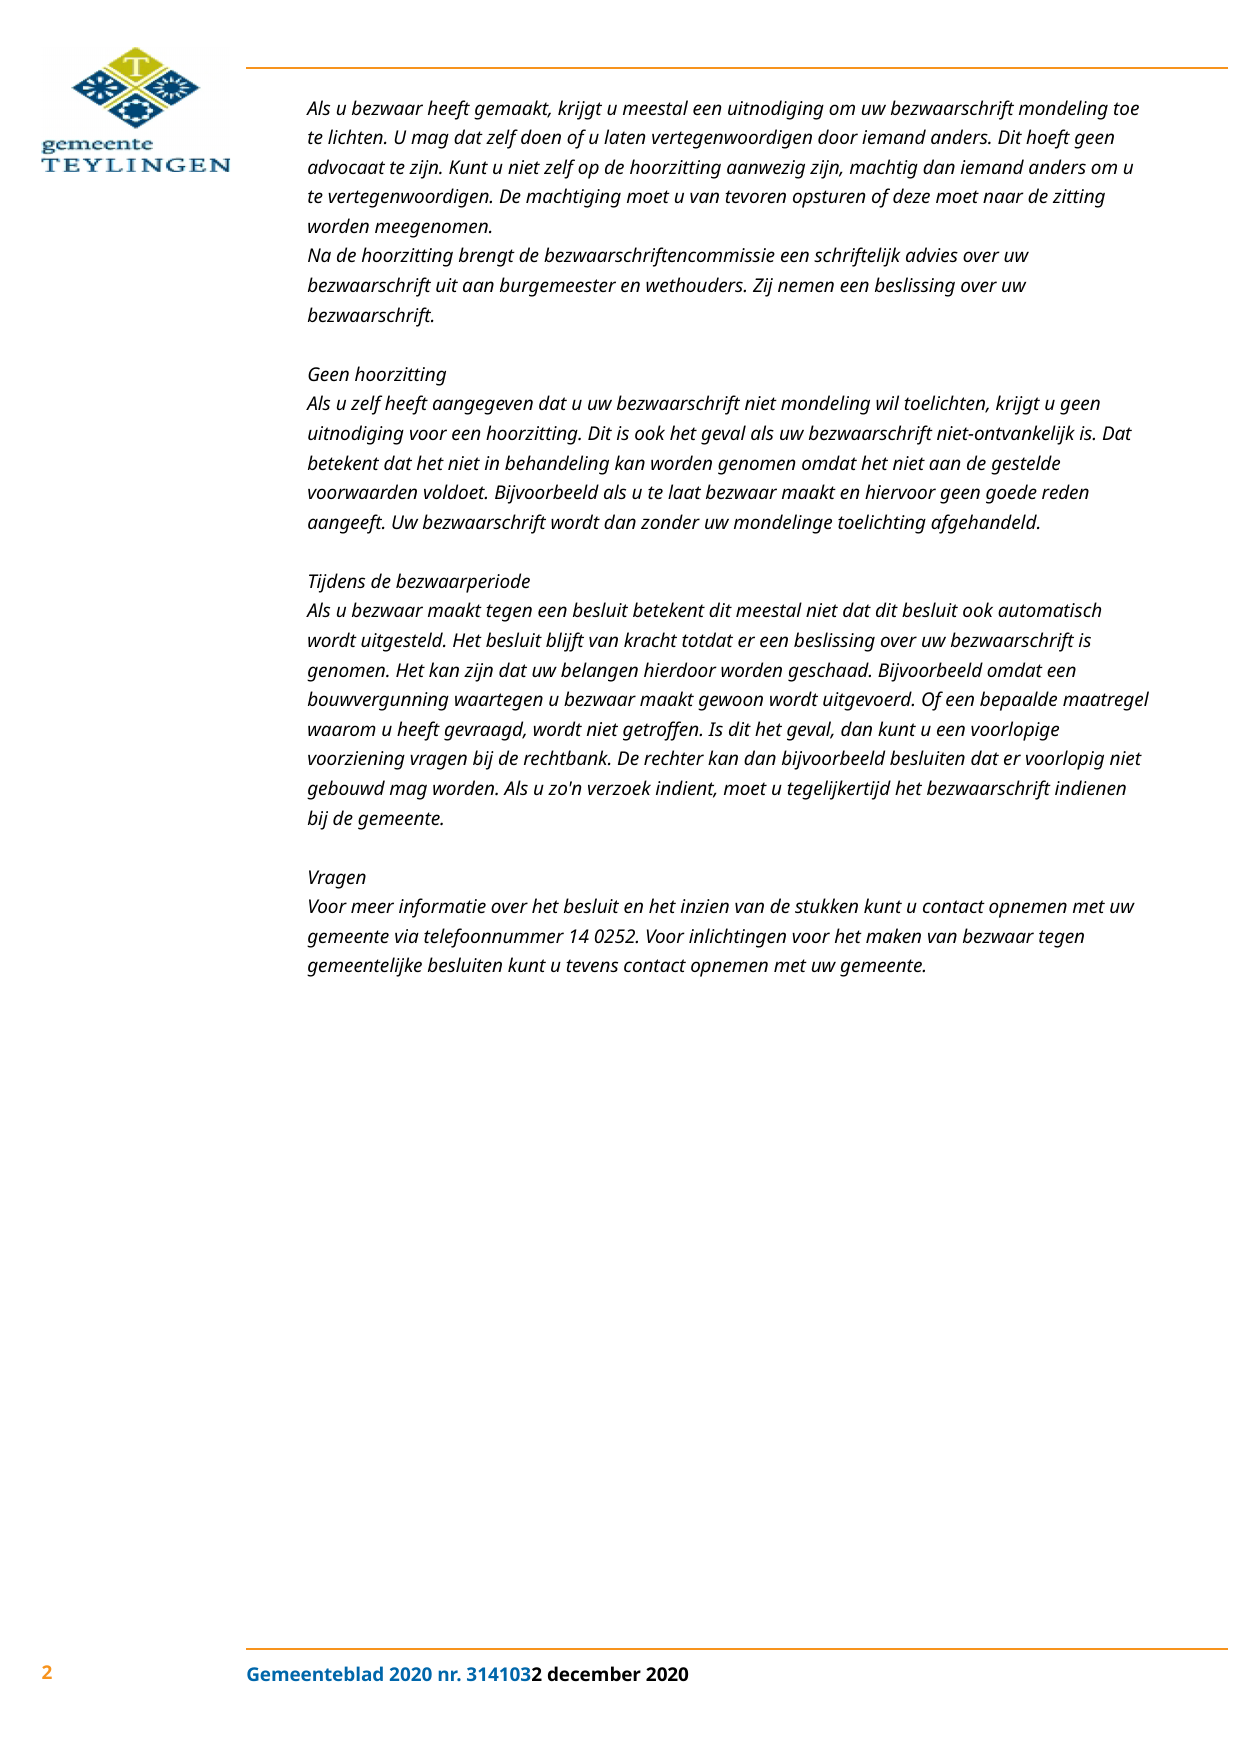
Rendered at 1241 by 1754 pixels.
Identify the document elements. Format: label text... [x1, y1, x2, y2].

list Als u bezwaar heeft gemaakt, krijgt u meestal een uitnodiging om uw bezwaarschrift mondeling toe te lichten. U mag dat zelf doen of u laten vertegenwoordigen door iemand anders. Dit hoeft geen advocaat te zijn. Kunt u niet zelf op de hoorzitting aanwezig zijn, machtig dan iemand anders om u te vertegenwoordigen. De machtiging moet u van tevoren opsturen of deze moet naar de zitting worden meegenomen. [248, 95, 1152, 239]
list Na de hoorzitting brengt de bezwaarschriftencommissie een schriftelijk advies over uw bezwaarschrift uit aan burgemeester en wethouders. Zij nemen een beslissing over uw bezwaarschrift. [248, 243, 1152, 328]
picture [41, 47, 231, 172]
list Geen hoorzitting [248, 361, 1152, 387]
list Vragen [248, 864, 1152, 890]
list Voor meer informatie over het besluit en het inzien van de stukken kunt u contact opnemen met uw gemeente via telefoonnummer 14 0252. Voor inlichtingen voor het maken van bezwaar tegen gemeentelijke besluiten kunt u tevens contact opnemen met uw gemeente. [248, 893, 1152, 978]
list Als u bezwaar maakt tegen een besluit betekent dit meestal niet dat dit besluit ook automatisch wordt uitgesteld. Het besluit blijft van kracht totdat er een beslissing over uw bezwaarschrift is genomen. Het kan zijn dat uw belangen hierdoor worden geschaad. Bijvoorbeeld omdat een bouwvergunning waartegen u bezwaar maakt gewoon wordt uitgevoerd. Of een bepaalde maatregel waarom u heeft gevraagd, wordt niet getroffen. Is dit het geval, dan kunt u een voorlopige voorziening vragen bij de rechtbank. De rechter kan dan bijvoorbeeld besluiten dat er voorlopig niet gebouwd mag worden. Als u zo'n verzoek indient, moet u tegelijkertijd het bezwaarschrift indienen bij de gemeente. [248, 598, 1152, 831]
list Als u zelf heeft aangegeven dat u uw bezwaarschrift niet mondeling wil toelichten, krijgt u geen uitnodiging voor een hoorzitting. Dit is ook het geval als uw bezwaarschrift niet-ontvankelijk is. Dat betekent dat het niet in behandeling kan worden genomen omdat het niet aan de gestelde voorwaarden voldoet. Bijvoorbeeld als u te laat bezwaar maakt en hiervoor geen goede reden aangeeft. Uw bezwaarschrift wordt dan zonder uw mondelinge toelichting afgehandeld. [248, 391, 1152, 535]
list Tijdens de bezwaarperiode [248, 568, 1152, 594]
